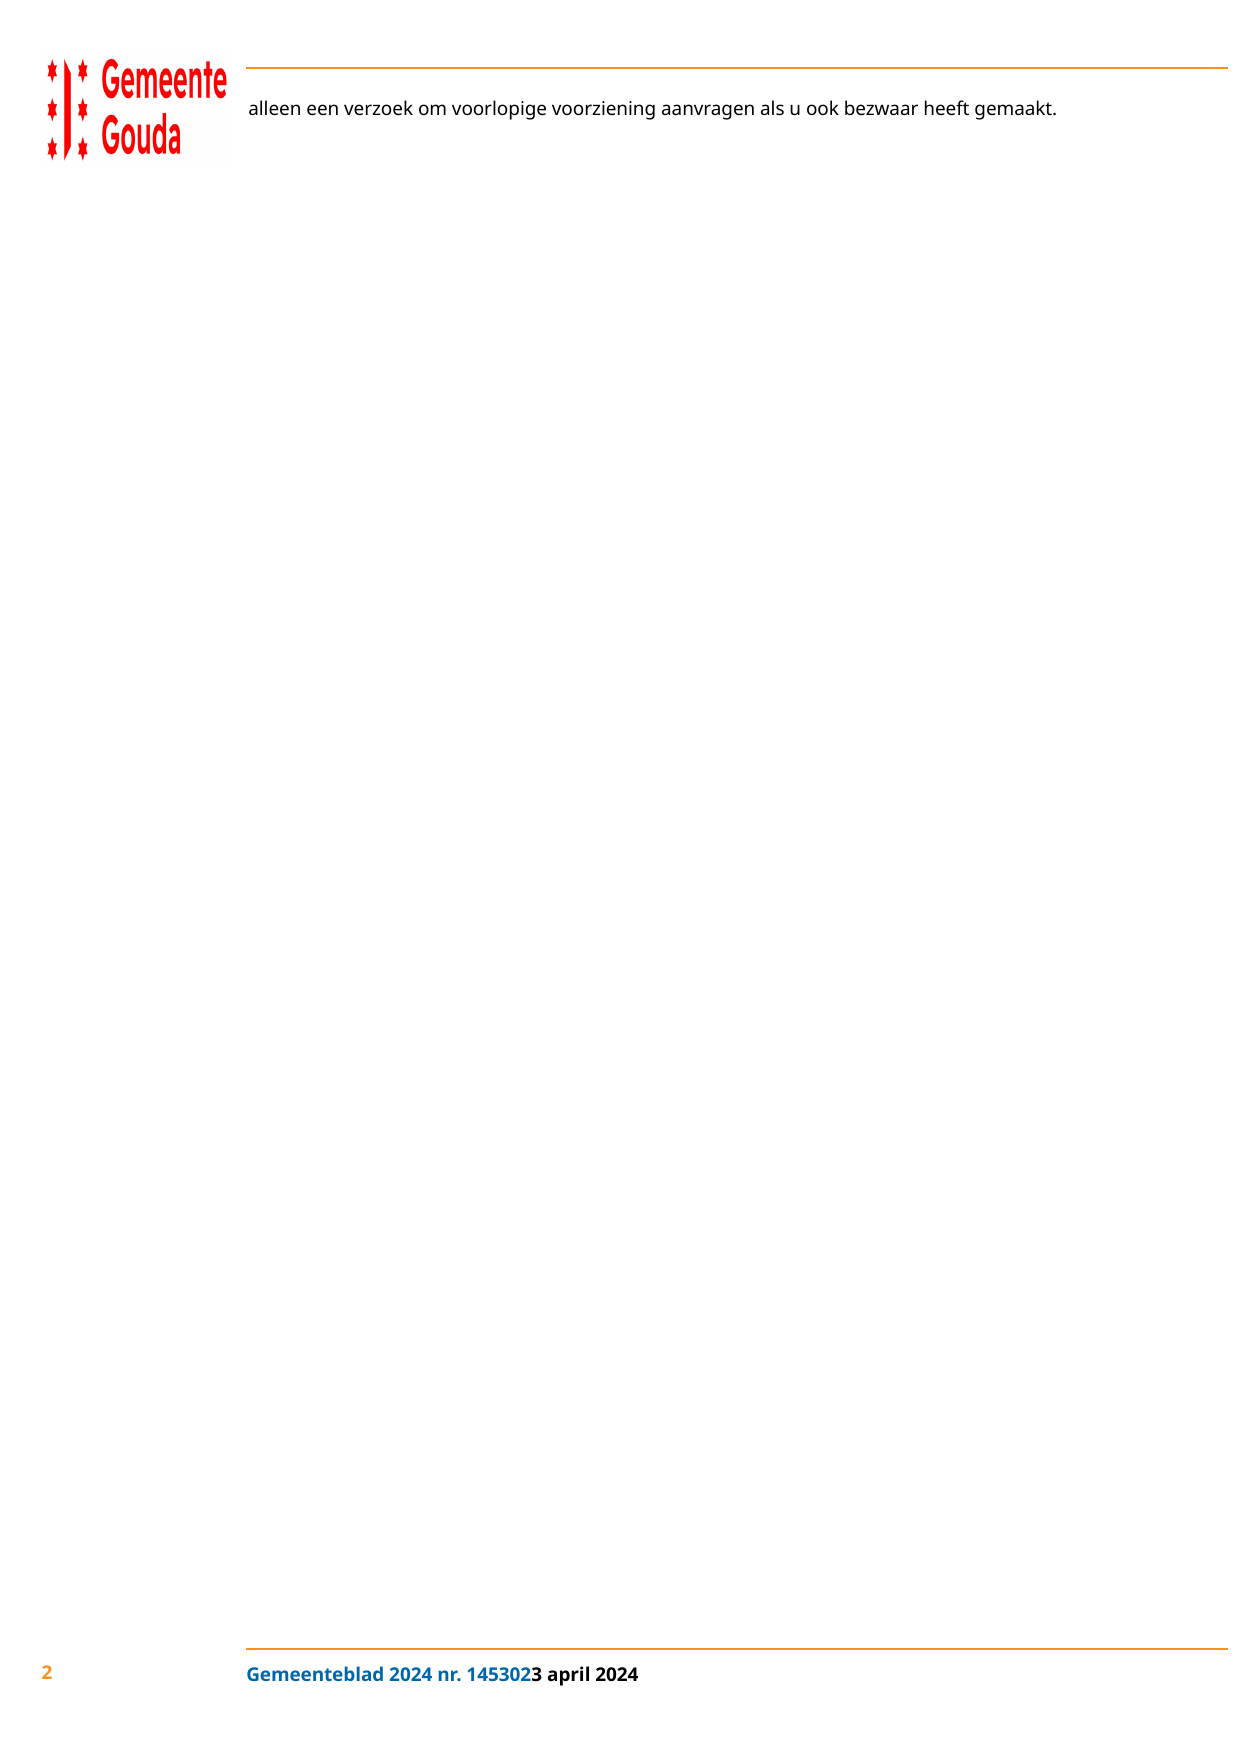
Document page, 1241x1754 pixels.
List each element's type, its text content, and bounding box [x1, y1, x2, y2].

picture [41, 47, 231, 172]
text alleen een verzoek om voorlopige voorziening aanvragen als u ook bezwaar heeft gemaakt. [248, 95, 1152, 121]
